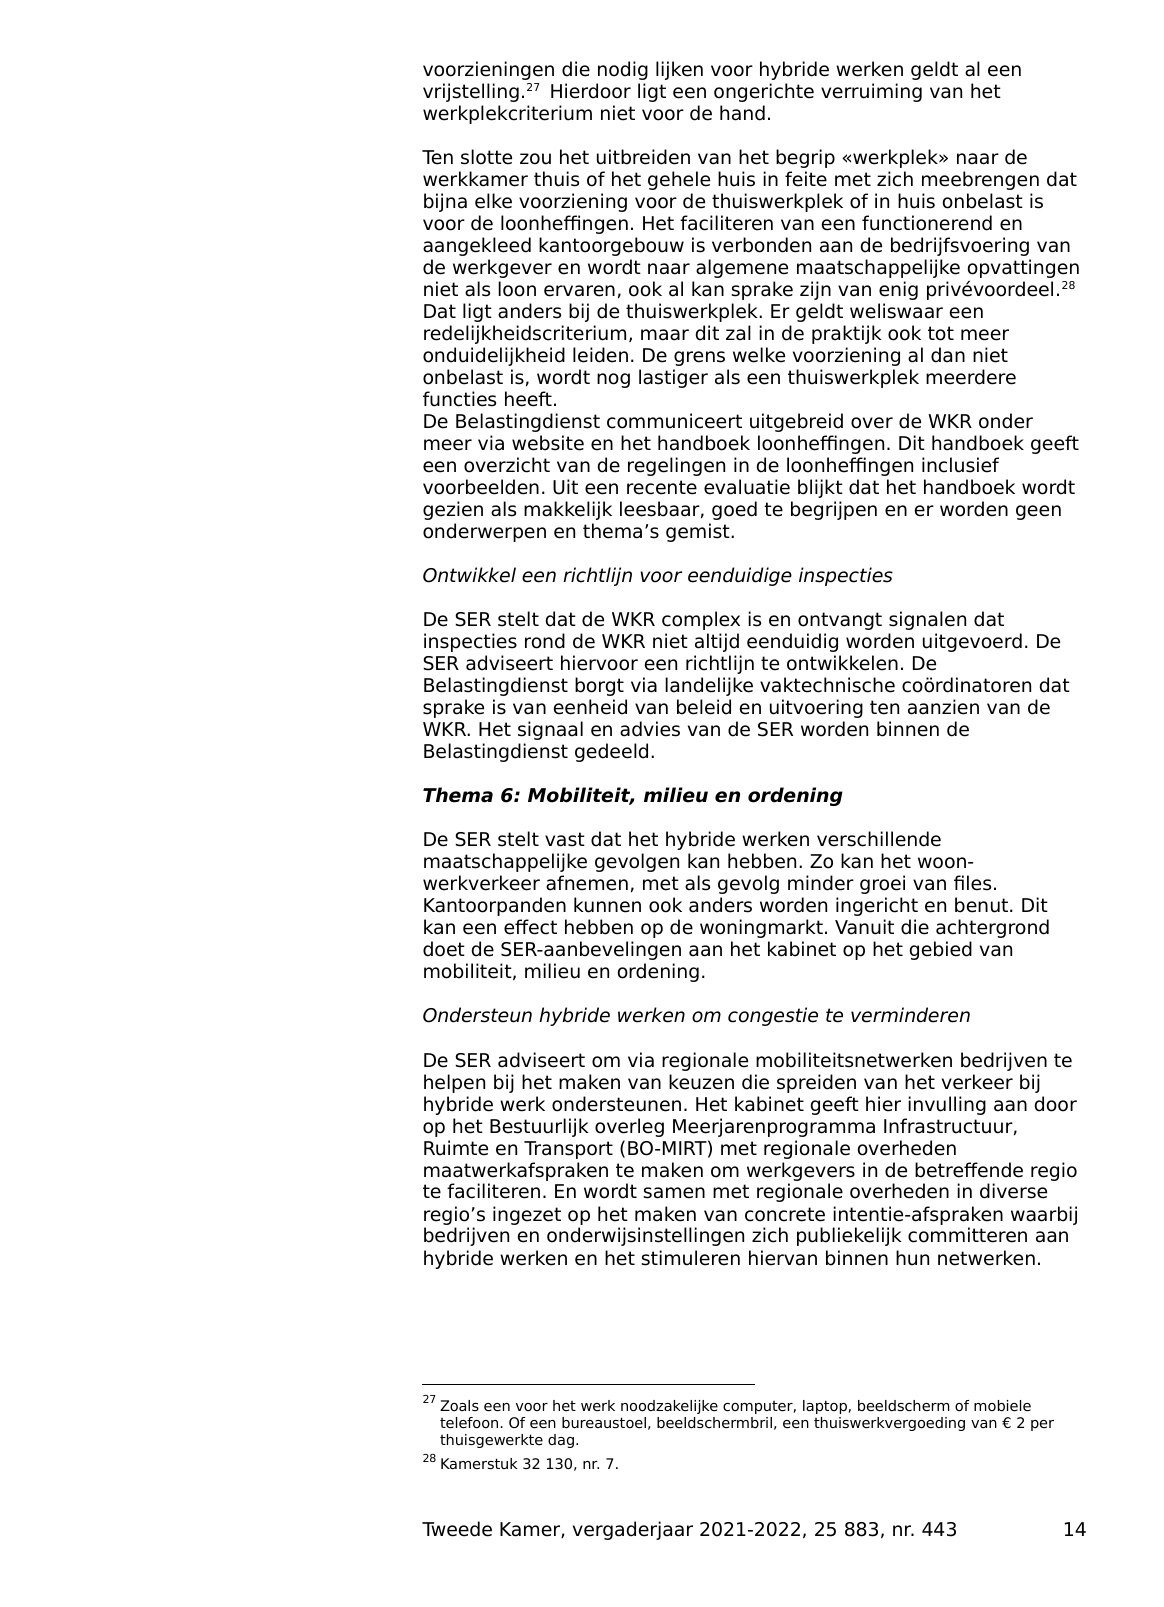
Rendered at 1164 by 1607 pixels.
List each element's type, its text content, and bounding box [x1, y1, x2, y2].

text De SER stelt vast dat het hybride werken verschillende maatschappelijke gevolgen kan hebben. Zo kan het woon-werkverkeer afnemen, met als gevolg minder groei van files. Kantoorpanden kunnen ook anders worden ingericht en benut. Dit kan een effect hebben op de woningmarkt. Vanuit die achtergrond doet de SER-aanbevelingen aan het kabinet op het gebied van mobiliteit, milieu en ordening. [422, 829, 1087, 983]
text De SER adviseert om via regionale mobiliteitsnetwerken bedrijven te helpen bij het maken van keuzen die spreiden van het verkeer bij hybride werk ondersteunen. Het kabinet geeft hier invulling aan door op het Bestuurlijk overleg Meerjarenprogramma Infrastructuur, Ruimte en Transport (BO-MIRT) met regionale overheden maatwerkafspraken te maken om werkgevers in de betreffende regio te faciliteren. En wordt samen met regionale overheden in diverse regio’s ingezet op het maken van concrete intentie-afspraken waarbij bedrijven en onderwijsinstellingen zich publiekelijk committeren aan hybride werken en het stimuleren hiervan binnen hun netwerken. [422, 1049, 1087, 1269]
text De SER stelt dat de WKR complex is en ontvangt signalen dat inspecties rond de WKR niet altijd eenduidig worden uitgevoerd. De SER adviseert hiervoor een richtlijn te ontwikkelen. De Belastingdienst borgt via landelijke vaktechnische coördinatoren dat sprake is van eenheid van beleid en uitvoering ten aanzien van de WKR. Het signaal en advies van de SER worden binnen de Belastingdienst gedeeld. [422, 609, 1087, 763]
text Zoals een voor het werk noodzakelijke computer, laptop, beeldscherm of mobiele telefoon. Of een bureaustoel, beeldschermbril, een thuiswerkvergoeding van € 2 per thuisgewerkte dag. [422, 1393, 1087, 1449]
subtitle Ontwikkel een richtlijn voor eenduidige inspecties [422, 565, 1087, 587]
subtitle Ondersteun hybride werken om congestie te verminderen [422, 1005, 1087, 1027]
text Ten slotte zou het uitbreiden van het begrip «werkplek» naar de werkkamer thuis of het gehele huis in feite met zich meebrengen dat bijna elke voorziening voor de thuiswerkplek of in huis onbelast is voor de loonheffingen. Het faciliteren van een functionerend en aangekleed kantoorgebouw is verbonden aan de bedrijfsvoering van de werkgever en wordt naar algemene maatschappelijke opvattingen niet als loon ervaren, ook al kan sprake zijn van enig privévoordeel. Dat ligt anders bij de thuiswerkplek. Er geldt weliswaar een redelijkheidscriterium, maar dit zal in de praktijk ook tot meer onduidelijkheid leiden. De grens welke voorziening al dan niet onbelast is, wordt nog lastiger als een thuiswerkplek meerdere functies heeft. [422, 147, 1087, 411]
text Kamerstuk 32 130, nr. 7. [422, 1452, 1087, 1474]
subtitle Thema 6: Mobiliteit, milieu en ordening [422, 785, 1087, 807]
text De Belastingdienst communiceert uitgebreid over de WKR onder meer via website en het handboek loonheffingen. Dit handboek geeft een overzicht van de regelingen in de loonheffingen inclusief voorbeelden. Uit een recente evaluatie blijkt dat het handboek wordt gezien als makkelijk leesbaar, goed te begrijpen en er worden geen onderwerpen en thema’s gemist. [422, 411, 1087, 543]
text voorzieningen die nodig lijken voor hybride werken geldt al een vrijstelling. Hierdoor ligt een ongerichte verruiming van het werkplekcriterium niet voor de hand. [422, 59, 1087, 125]
